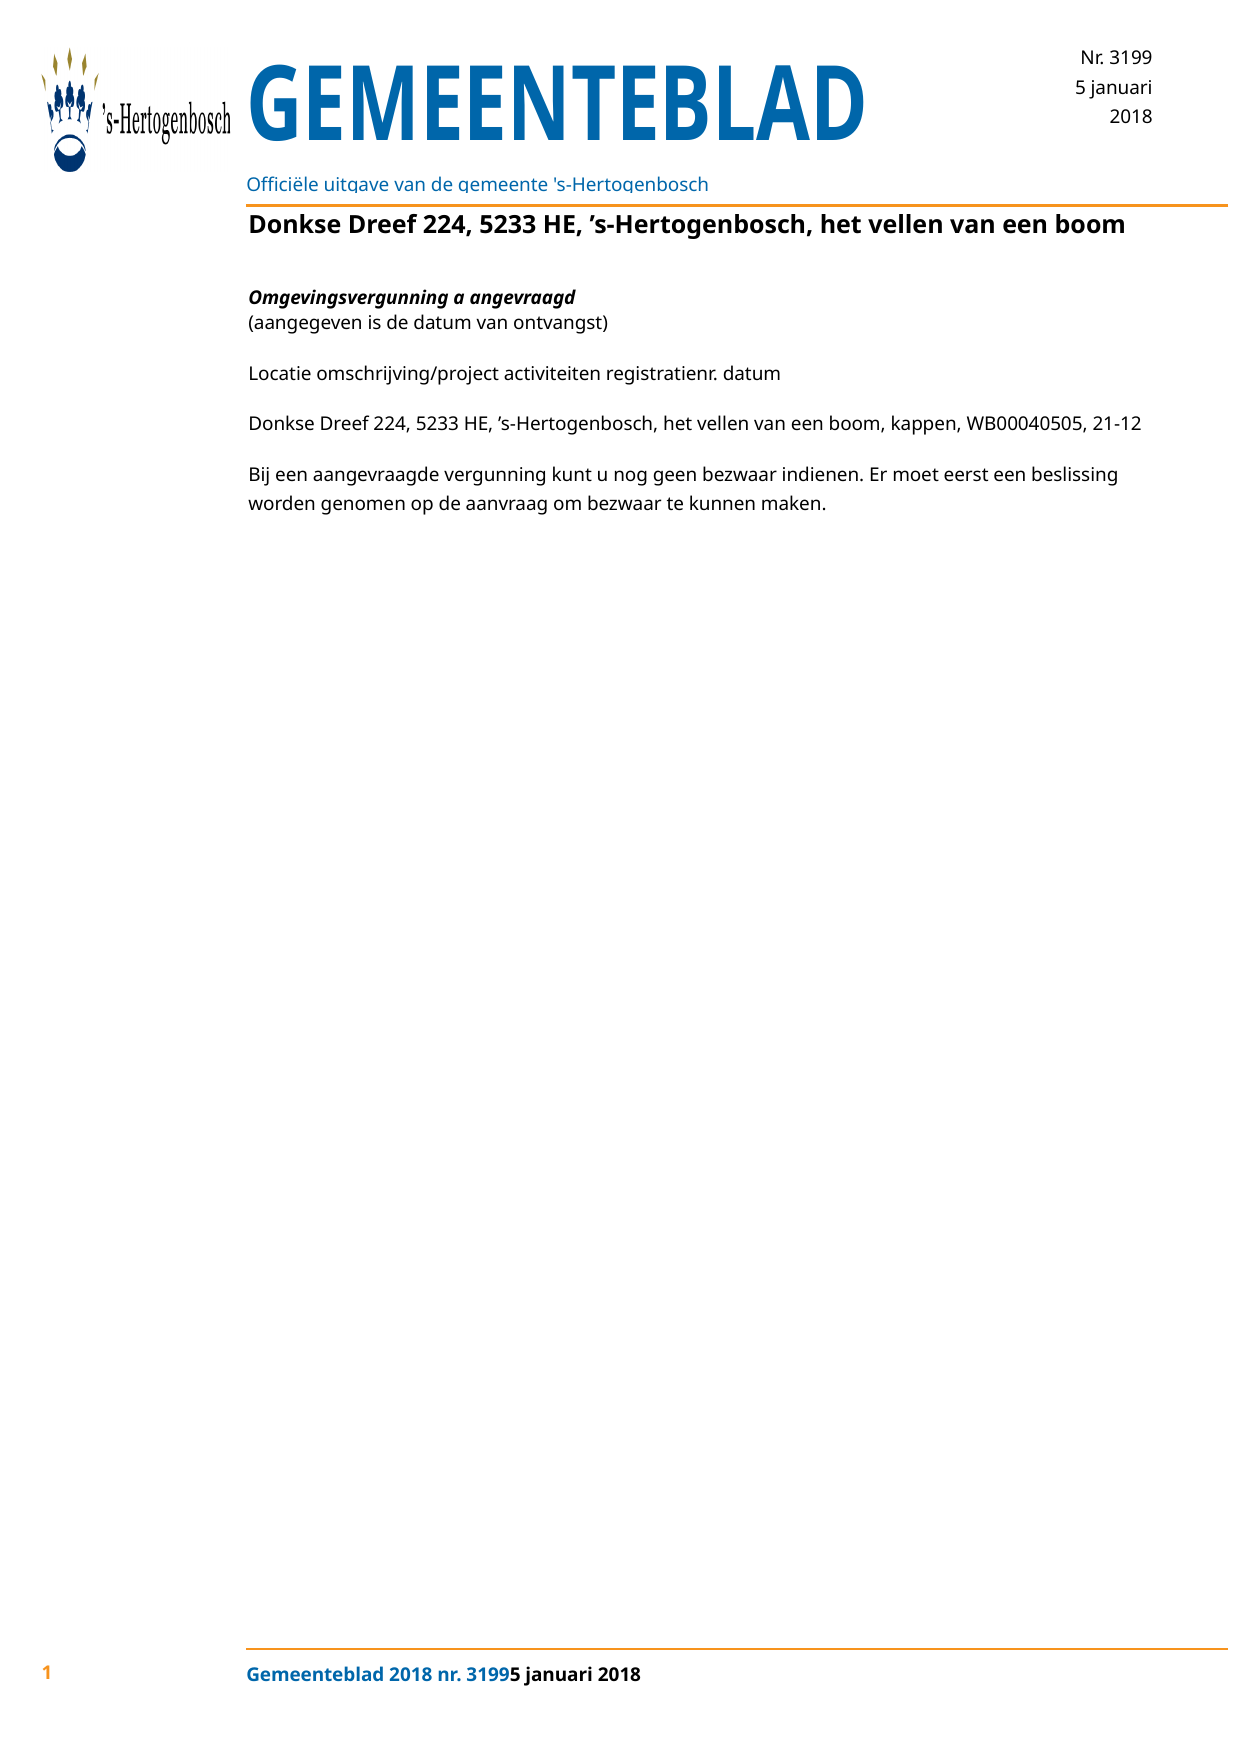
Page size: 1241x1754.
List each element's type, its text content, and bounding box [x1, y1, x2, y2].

text (aangegeven is de datum van ontvangst) [248, 309, 1152, 335]
text Omgevingsvergunning a angevraagd [248, 284, 1152, 309]
picture [41, 47, 231, 172]
text Donkse Dreef 224, 5233 HE, ’s-Hertogenbosch, het vellen van een boom, kappen, WB00040505, 21-12 [248, 410, 1152, 436]
text Donkse Dreef 224, 5233 HE, ’s-Hertogenbosch, het vellen van een boom [248, 207, 1152, 241]
text Bij een aangevraagde vergunning kunt u nog geen bezwaar indienen. Er moet eerst een beslissing worden genomen op de aanvraag om bezwaar te kunnen maken. [248, 461, 1152, 516]
text Locatie omschrijving/project activiteiten registratienr. datum [248, 360, 1152, 386]
